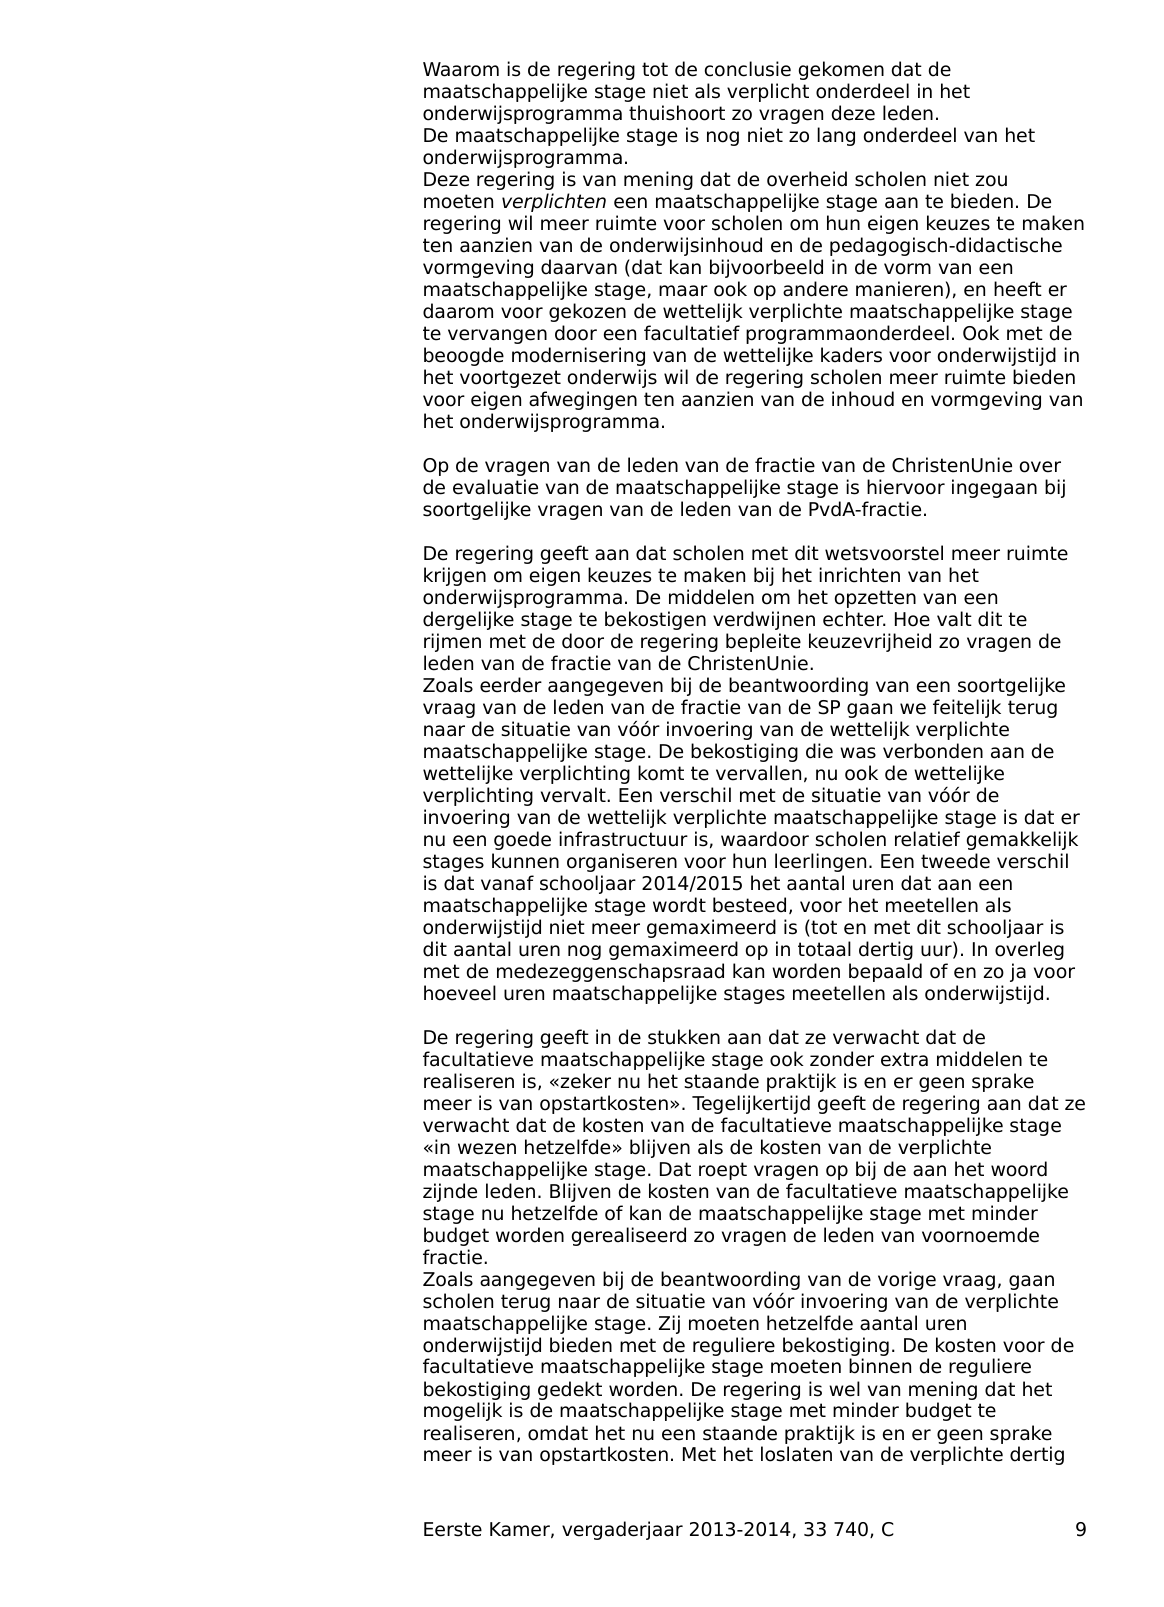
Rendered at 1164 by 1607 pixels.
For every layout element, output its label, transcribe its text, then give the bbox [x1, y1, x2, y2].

text Zoals eerder aangegeven bij de beantwoording van een soortgelijke vraag van de leden van de fractie van de SP gaan we feitelijk terug naar de situatie van vóór invoering van de wettelijk verplichte maatschappelijke stage. De bekostiging die was verbonden aan de wettelijke verplichting komt te vervallen, nu ook de wettelijke verplichting vervalt. Een verschil met de situatie van vóór de invoering van de wettelijk verplichte maatschappelijke stage is dat er nu een goede infrastructuur is, waardoor scholen relatief gemakkelijk stages kunnen organiseren voor hun leerlingen. Een tweede verschil is dat vanaf schooljaar 2014/2015 het aantal uren dat aan een maatschappelijke stage wordt besteed, voor het meetellen als onderwijstijd niet meer gemaximeerd is (tot en met dit schooljaar is dit aantal uren nog gemaximeerd op in totaal dertig uur). In overleg met de medezeggenschapsraad kan worden bepaald of en zo ja voor hoeveel uren maatschappelijke stages meetellen als onderwijstijd. [422, 675, 1087, 1004]
text Waarom is de regering tot de conclusie gekomen dat de maatschappelijke stage niet als verplicht onderdeel in het onderwijsprogramma thuishoort zo vragen deze leden. [422, 59, 1087, 125]
text De regering geeft in de stukken aan dat ze verwacht dat de facultatieve maatschappelijke stage ook zonder extra middelen te realiseren is, «zeker nu het staande praktijk is en er geen sprake meer is van opstartkosten». Tegelijkertijd geeft de regering aan dat ze verwacht dat de kosten van de facultatieve maatschappelijke stage «in wezen hetzelfde» blijven als de kosten van de verplichte maatschappelijke stage. Dat roept vragen op bij de aan het woord zijnde leden. Blijven de kosten van de facultatieve maatschappelijke stage nu hetzelfde of kan de maatschappelijke stage met minder budget worden gerealiseerd zo vragen de leden van voornoemde fractie. [422, 1027, 1087, 1268]
text Op de vragen van de leden van de fractie van de ChristenUnie over de evaluatie van de maatschappelijke stage is hiervoor ingegaan bij soortgelijke vragen van de leden van de PvdA-fractie. [422, 455, 1087, 521]
text Deze regering is van mening dat de overheid scholen niet zou moeten verplichten een maatschappelijke stage aan te bieden. De regering wil meer ruimte voor scholen om hun eigen keuzes te maken ten aanzien van de onderwijsinhoud en de pedagogisch-didactische vormgeving daarvan (dat kan bijvoorbeeld in de vorm van een maatschappelijke stage, maar ook op andere manieren), en heeft er daarom voor gekozen de wettelijk verplichte maatschappelijke stage te vervangen door een facultatief programmaonderdeel. Ook met de beoogde modernisering van de wettelijke kaders voor onderwijstijd in het voortgezet onderwijs wil de regering scholen meer ruimte bieden voor eigen afwegingen ten aanzien van de inhoud en vormgeving van het onderwijsprogramma. [422, 169, 1087, 433]
text Zoals aangegeven bij de beantwoording van de vorige vraag, gaan scholen terug naar de situatie van vóór invoering van de verplichte maatschappelijke stage. Zij moeten hetzelfde aantal uren onderwijstijd bieden met de reguliere bekostiging. De kosten voor de facultatieve maatschappelijke stage moeten binnen de reguliere bekostiging gedekt worden. De regering is wel van mening dat het mogelijk is de maatschappelijke stage met minder budget te realiseren, omdat het nu een staande praktijk is en er geen sprake meer is van opstartkosten. Met het loslaten van de verplichte dertig [422, 1268, 1087, 1466]
text De regering geeft aan dat scholen met dit wetsvoorstel meer ruimte krijgen om eigen keuzes te maken bij het inrichten van het onderwijsprogramma. De middelen om het opzetten van een dergelijke stage te bekostigen verdwijnen echter. Hoe valt dit te rijmen met de door de regering bepleite keuzevrijheid zo vragen de leden van de fractie van de ChristenUnie. [422, 543, 1087, 675]
text De maatschappelijke stage is nog niet zo lang onderdeel van het onderwijsprogramma. [422, 125, 1087, 169]
